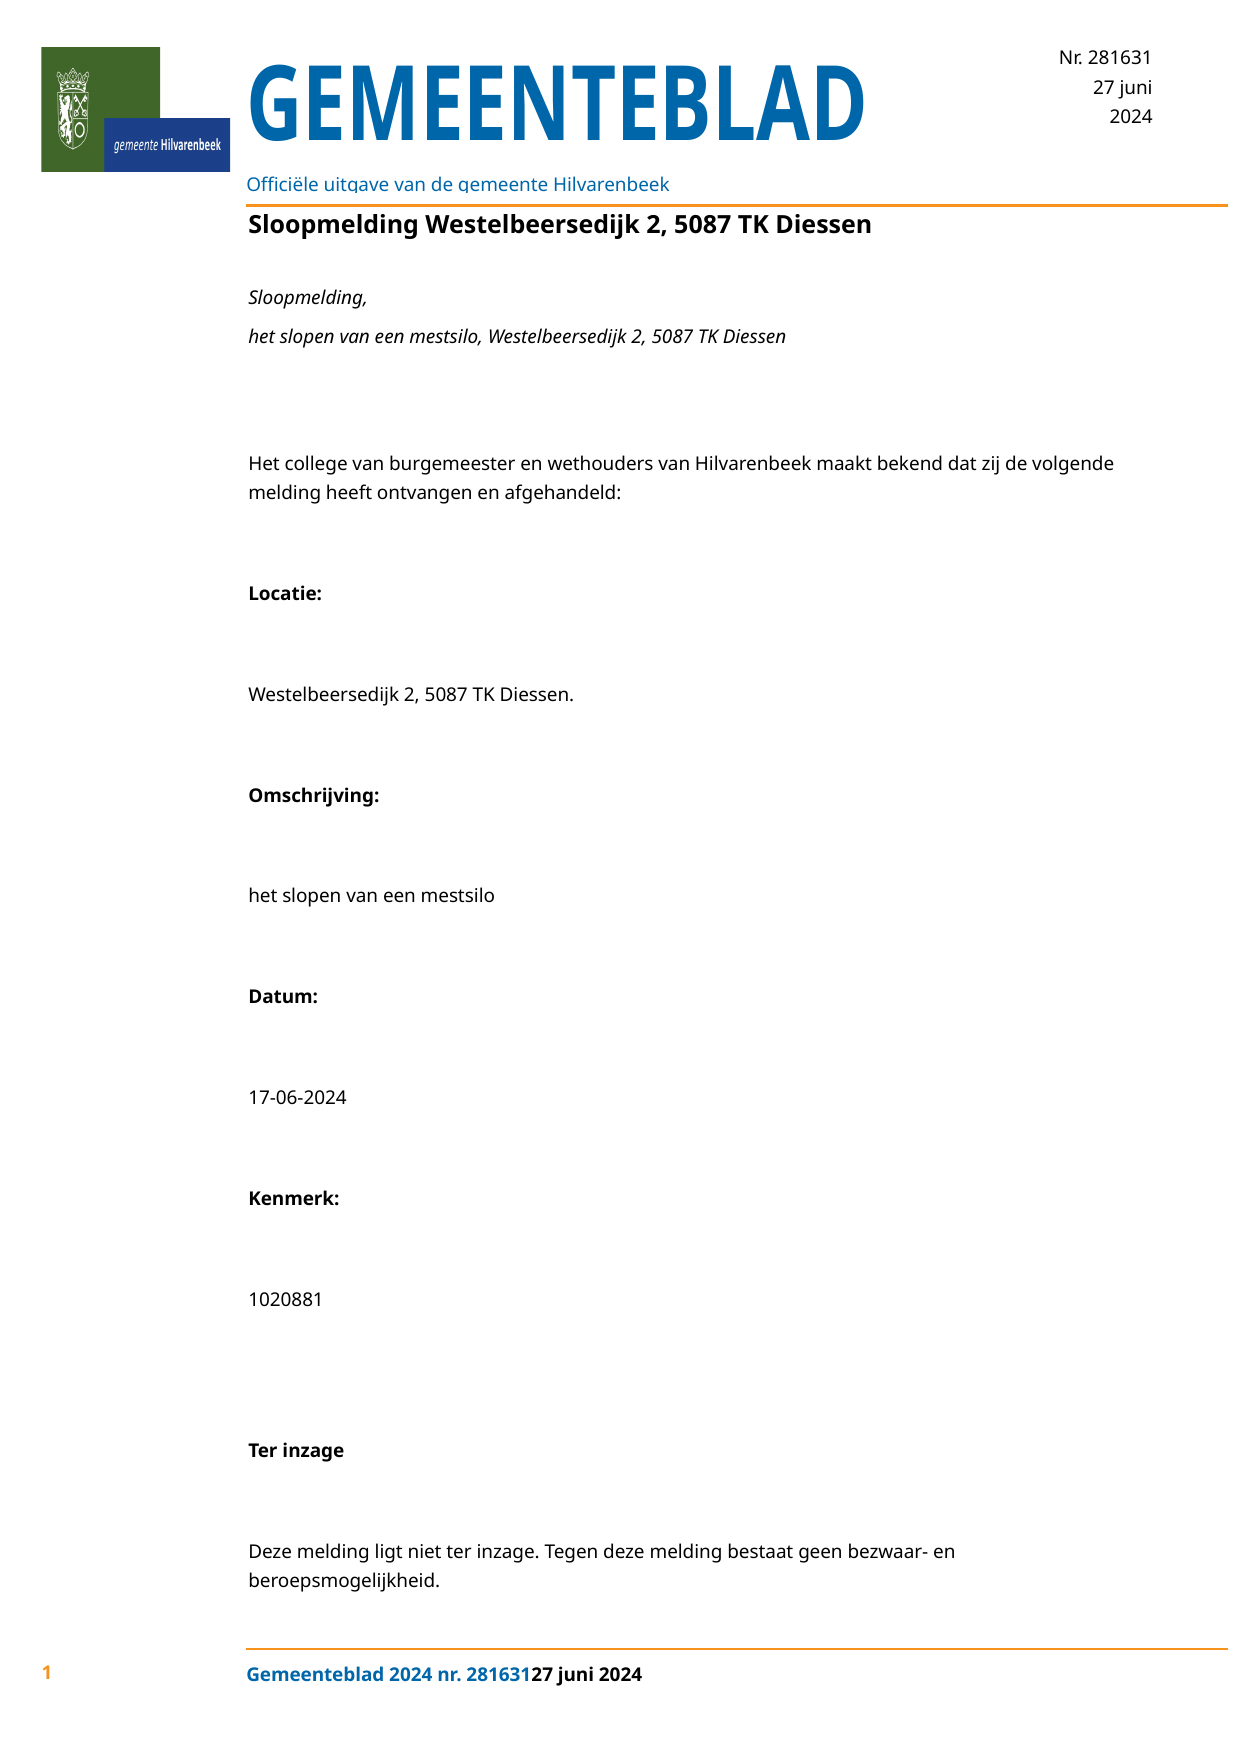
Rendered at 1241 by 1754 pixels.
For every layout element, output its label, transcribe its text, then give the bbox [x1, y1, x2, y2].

text Deze melding ligt niet ter inzage. Tegen deze melding bestaat geen bezwaar- en beroepsmogelijkheid. [248, 1538, 1152, 1593]
text Ter inzage [248, 1437, 1152, 1463]
picture [41, 47, 231, 172]
text 17-06-2024 [248, 1084, 1152, 1110]
text Kenmerk: [248, 1185, 1152, 1211]
text Locatie: [248, 580, 1152, 606]
text Westelbeersedijk 2, 5087 TK Diessen. [248, 681, 1152, 707]
text Datum: [248, 983, 1152, 1009]
text het slopen van een mestsilo [248, 883, 1152, 908]
text Sloopmelding Westelbeersedijk 2, 5087 TK Diessen [248, 207, 1152, 241]
text het slopen van een mestsilo, Westelbeersedijk 2, 5087 TK Diessen [248, 323, 1152, 349]
text Sloopmelding, [248, 284, 1152, 309]
text Het college van burgemeester en wethouders van Hilvarenbeek maakt bekend dat zij de volgende melding heeft ontvangen en afgehandeld: [248, 450, 1152, 505]
text 1020881 [248, 1286, 1152, 1312]
text Omschrijving: [248, 782, 1152, 807]
